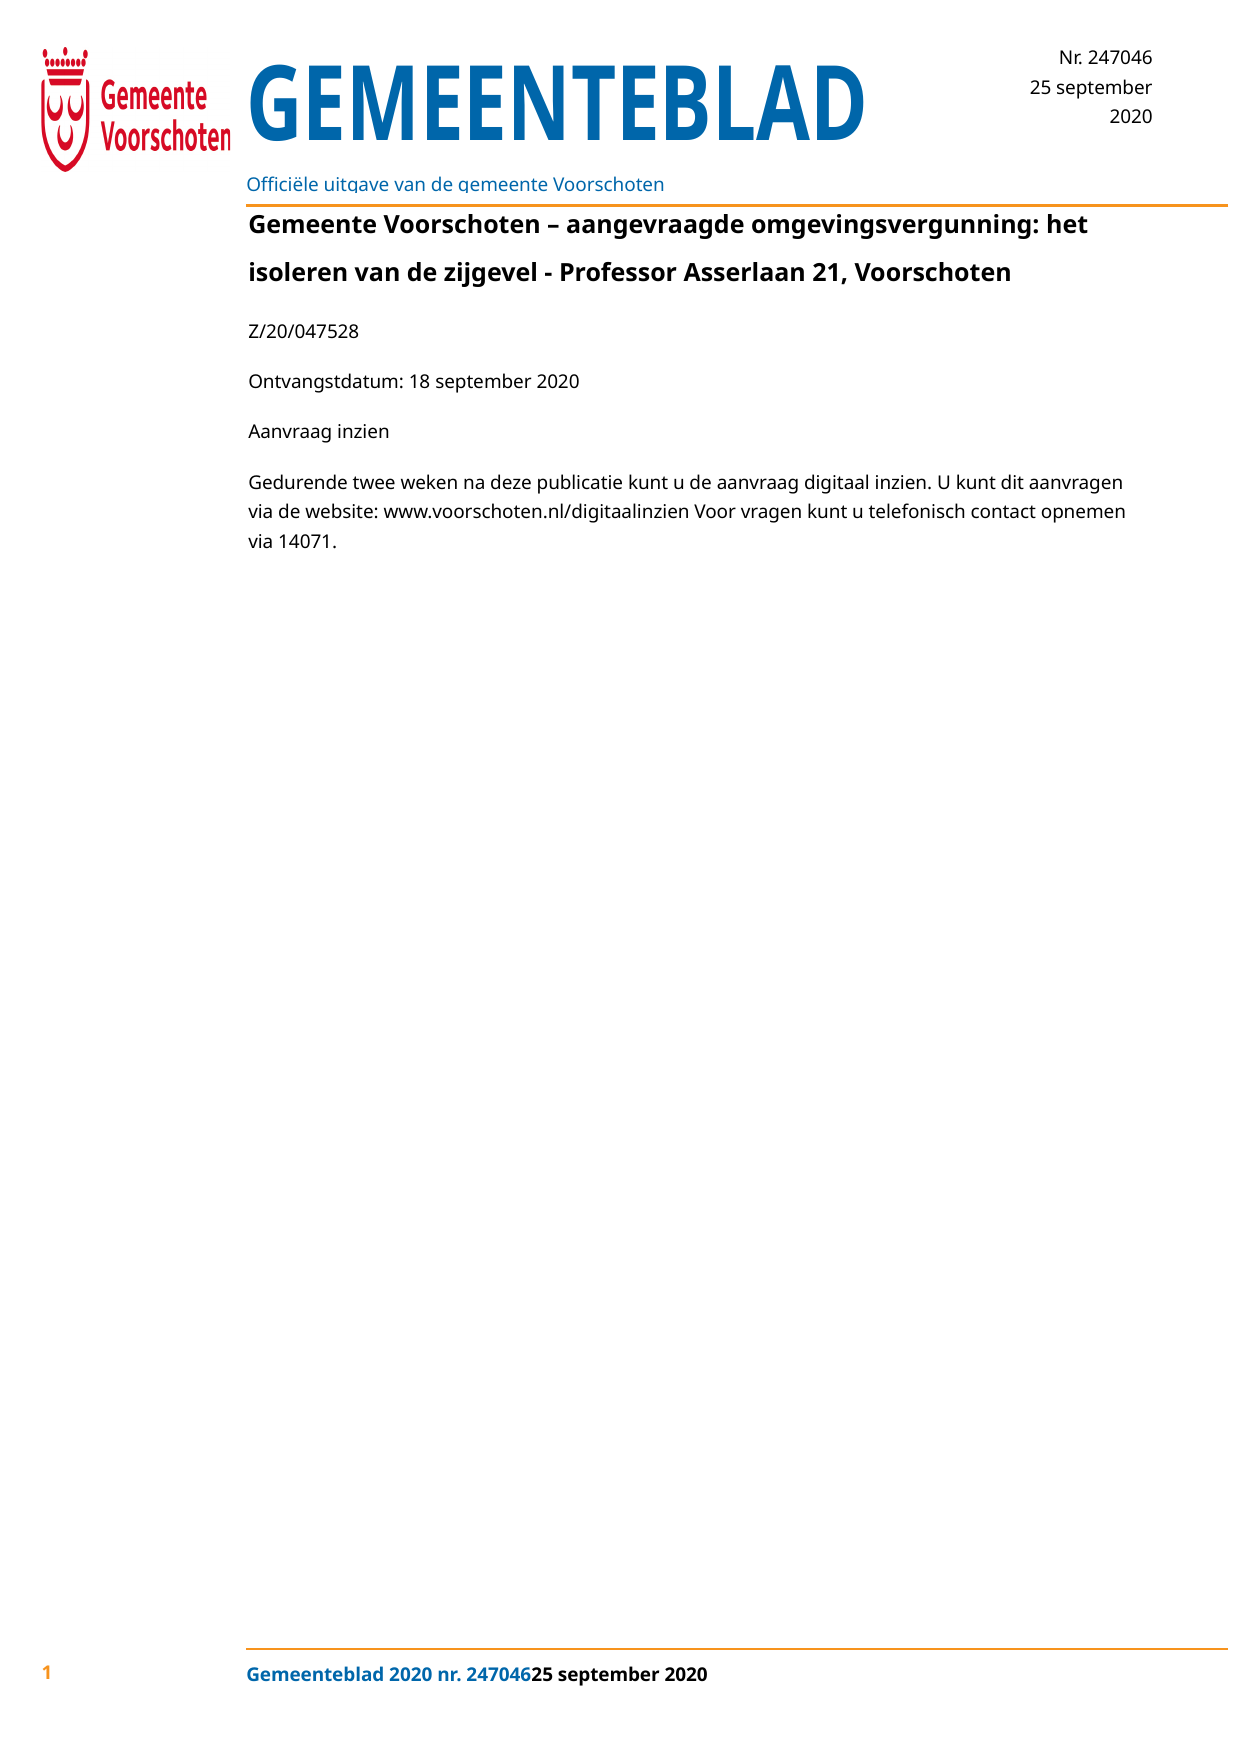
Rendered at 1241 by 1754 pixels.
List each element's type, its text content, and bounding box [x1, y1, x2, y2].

text Aanvraag inzien [248, 419, 1152, 444]
text Ontvangstdatum: 18 september 2020 [248, 368, 1152, 394]
text Gemeente Voorschoten – aangevraagde omgevingsvergunning: het isoleren van de zijgevel - Professor Asserlaan 21, Voorschoten [248, 207, 1152, 288]
text Z/20/047528 [248, 318, 1152, 344]
picture [41, 47, 231, 172]
text Gedurende twee weken na deze publicatie kunt u de aanvraag digitaal inzien. U kunt dit aanvragen via de website: www.voorschoten.nl/digitaalinzien Voor vragen kunt u telefonisch contact opnemen via 14071. [248, 469, 1152, 554]
